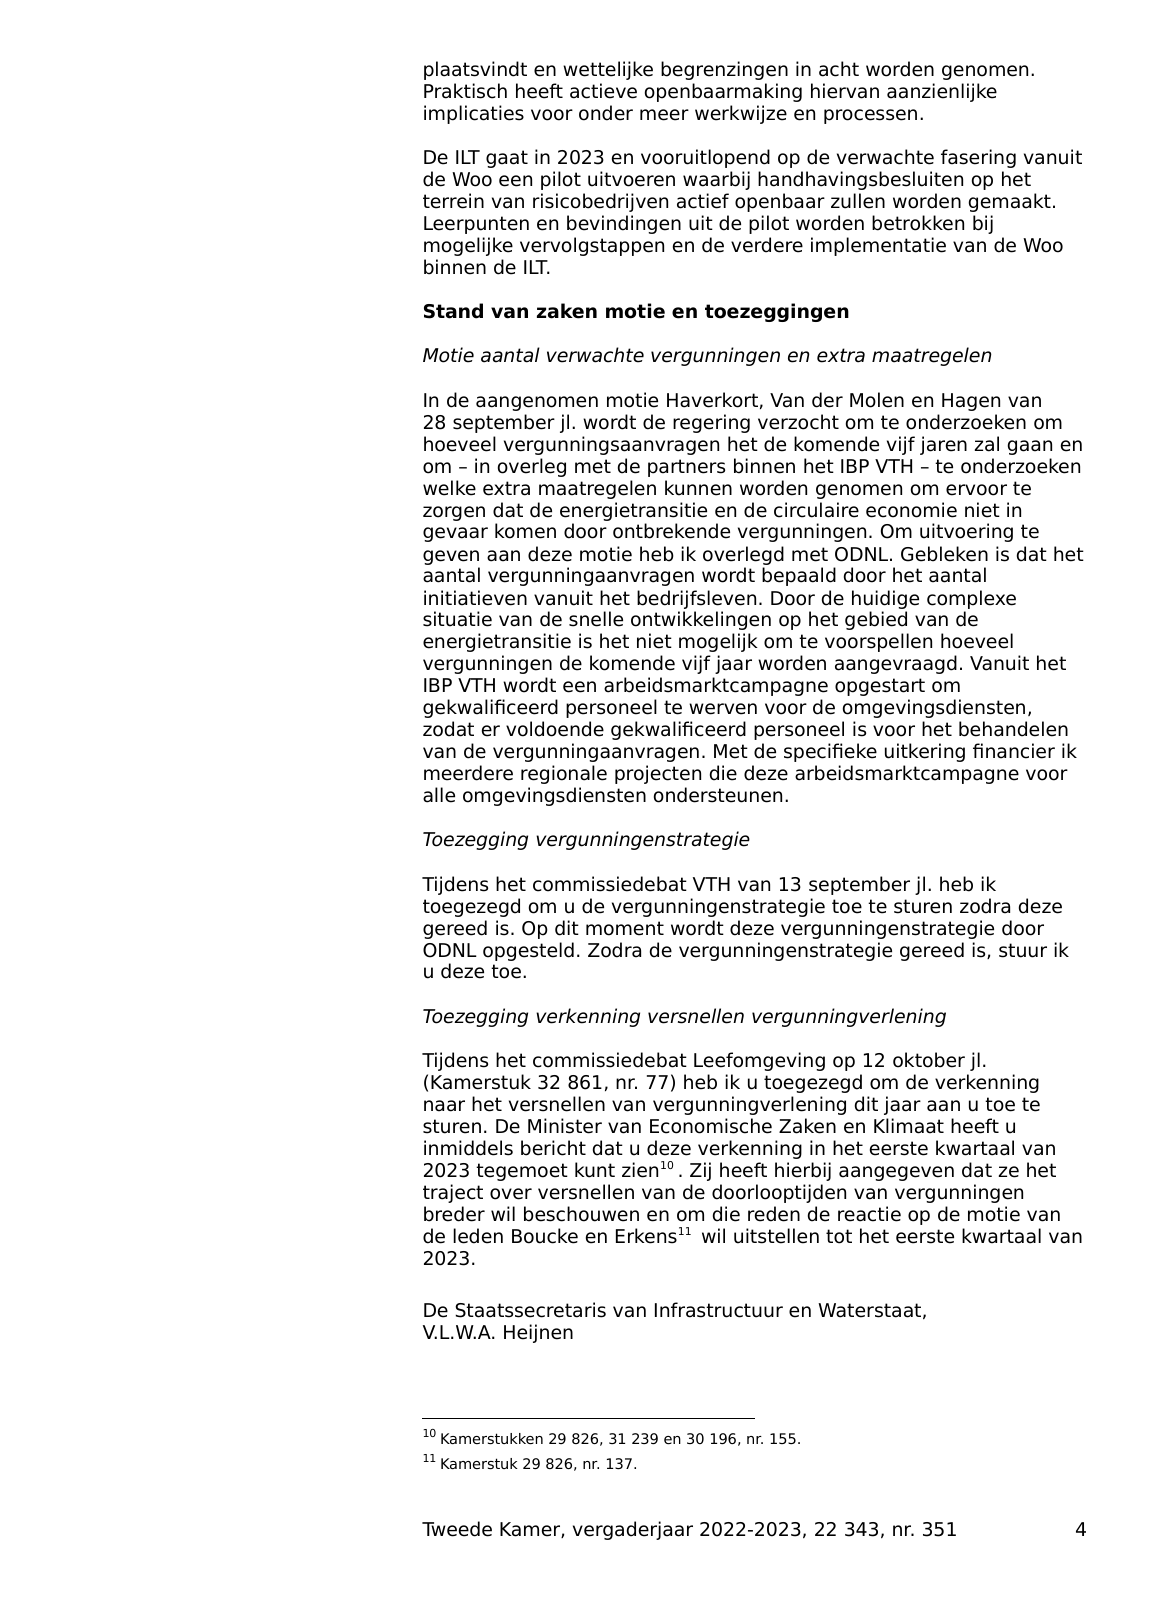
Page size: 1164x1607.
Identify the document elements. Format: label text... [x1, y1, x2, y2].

text Tijdens het commissiedebat Leefomgeving op 12 oktober jl. (Kamerstuk 32 861, nr. 77) heb ik u toegezegd om de verkenning naar het versnellen van vergunningverlening dit jaar aan u toe te sturen. De Minister van Economische Zaken en Klimaat heeft u inmiddels bericht dat u deze verkenning in het eerste kwartaal van 2023 tegemoet kunt zien. Zij heeft hierbij aangegeven dat ze het traject over versnellen van de doorlooptijden van vergunningen breder wil beschouwen en om die reden de reactie op de motie van de leden Boucke en Erkens wil uitstellen tot het eerste kwartaal van 2023. [422, 1050, 1087, 1269]
subtitle Motie aantal verwachte vergunningen en extra maatregelen [422, 345, 1087, 367]
text plaatsvindt en wettelijke begrenzingen in acht worden genomen. Praktisch heeft actieve openbaarmaking hiervan aanzienlijke implicaties voor onder meer werkwijze en processen. [422, 59, 1087, 125]
subtitle Stand van zaken motie en toezeggingen [422, 301, 1087, 323]
text Tijdens het commissiedebat VTH van 13 september jl. heb ik toegezegd om u de vergunningenstrategie toe te sturen zodra deze gereed is. Op dit moment wordt deze vergunningenstrategie door ODNL opgesteld. Zodra de vergunningenstrategie gereed is, stuur ik u deze toe. [422, 873, 1087, 983]
text Kamerstukken 29 826, 31 239 en 30 196, nr. 155. [422, 1427, 1087, 1449]
subtitle Toezegging verkenning versnellen vergunningverlening [422, 1006, 1087, 1028]
text De ILT gaat in 2023 en vooruitlopend op de verwachte fasering vanuit de Woo een pilot uitvoeren waarbij handhavingsbesluiten op het terrein van risicobedrijven actief openbaar zullen worden gemaakt. Leerpunten en bevindingen uit de pilot worden betrokken bij mogelijke vervolgstappen en de verdere implementatie van de Woo binnen de ILT. [422, 147, 1087, 279]
text Kamerstuk 29 826, nr. 137. [422, 1452, 1087, 1474]
subtitle Toezegging vergunningenstrategie [422, 829, 1087, 851]
text In de aangenomen motie Haverkort, Van der Molen en Hagen van 28 september jl. wordt de regering verzocht om te onderzoeken om hoeveel vergunningsaanvragen het de komende vijf jaren zal gaan en om – in overleg met de partners binnen het IBP VTH – te onderzoeken welke extra maatregelen kunnen worden genomen om ervoor te zorgen dat de energietransitie en de circulaire economie niet in gevaar komen door ontbrekende vergunningen. Om uitvoering te geven aan deze motie heb ik overlegd met ODNL. Gebleken is dat het aantal vergunningaanvragen wordt bepaald door het aantal initiatieven vanuit het bedrijfsleven. Door de huidige complexe situatie van de snelle ontwikkelingen op het gebied van de energietransitie is het niet mogelijk om te voorspellen hoeveel vergunningen de komende vijf jaar worden aangevraagd. Vanuit het IBP VTH wordt een arbeidsmarktcampagne opgestart om gekwalificeerd personeel te werven voor de omgevingsdiensten, zodat er voldoende gekwalificeerd personeel is voor het behandelen van de vergunningaanvragen. Met de specifieke uitkering financier ik meerdere regionale projecten die deze arbeidsmarktcampagne voor alle omgevingsdiensten ondersteunen. [422, 389, 1087, 807]
text De Staatssecretaris van Infrastructuur en Waterstaat, V.L.W.A. Heijnen [422, 1299, 1087, 1343]
